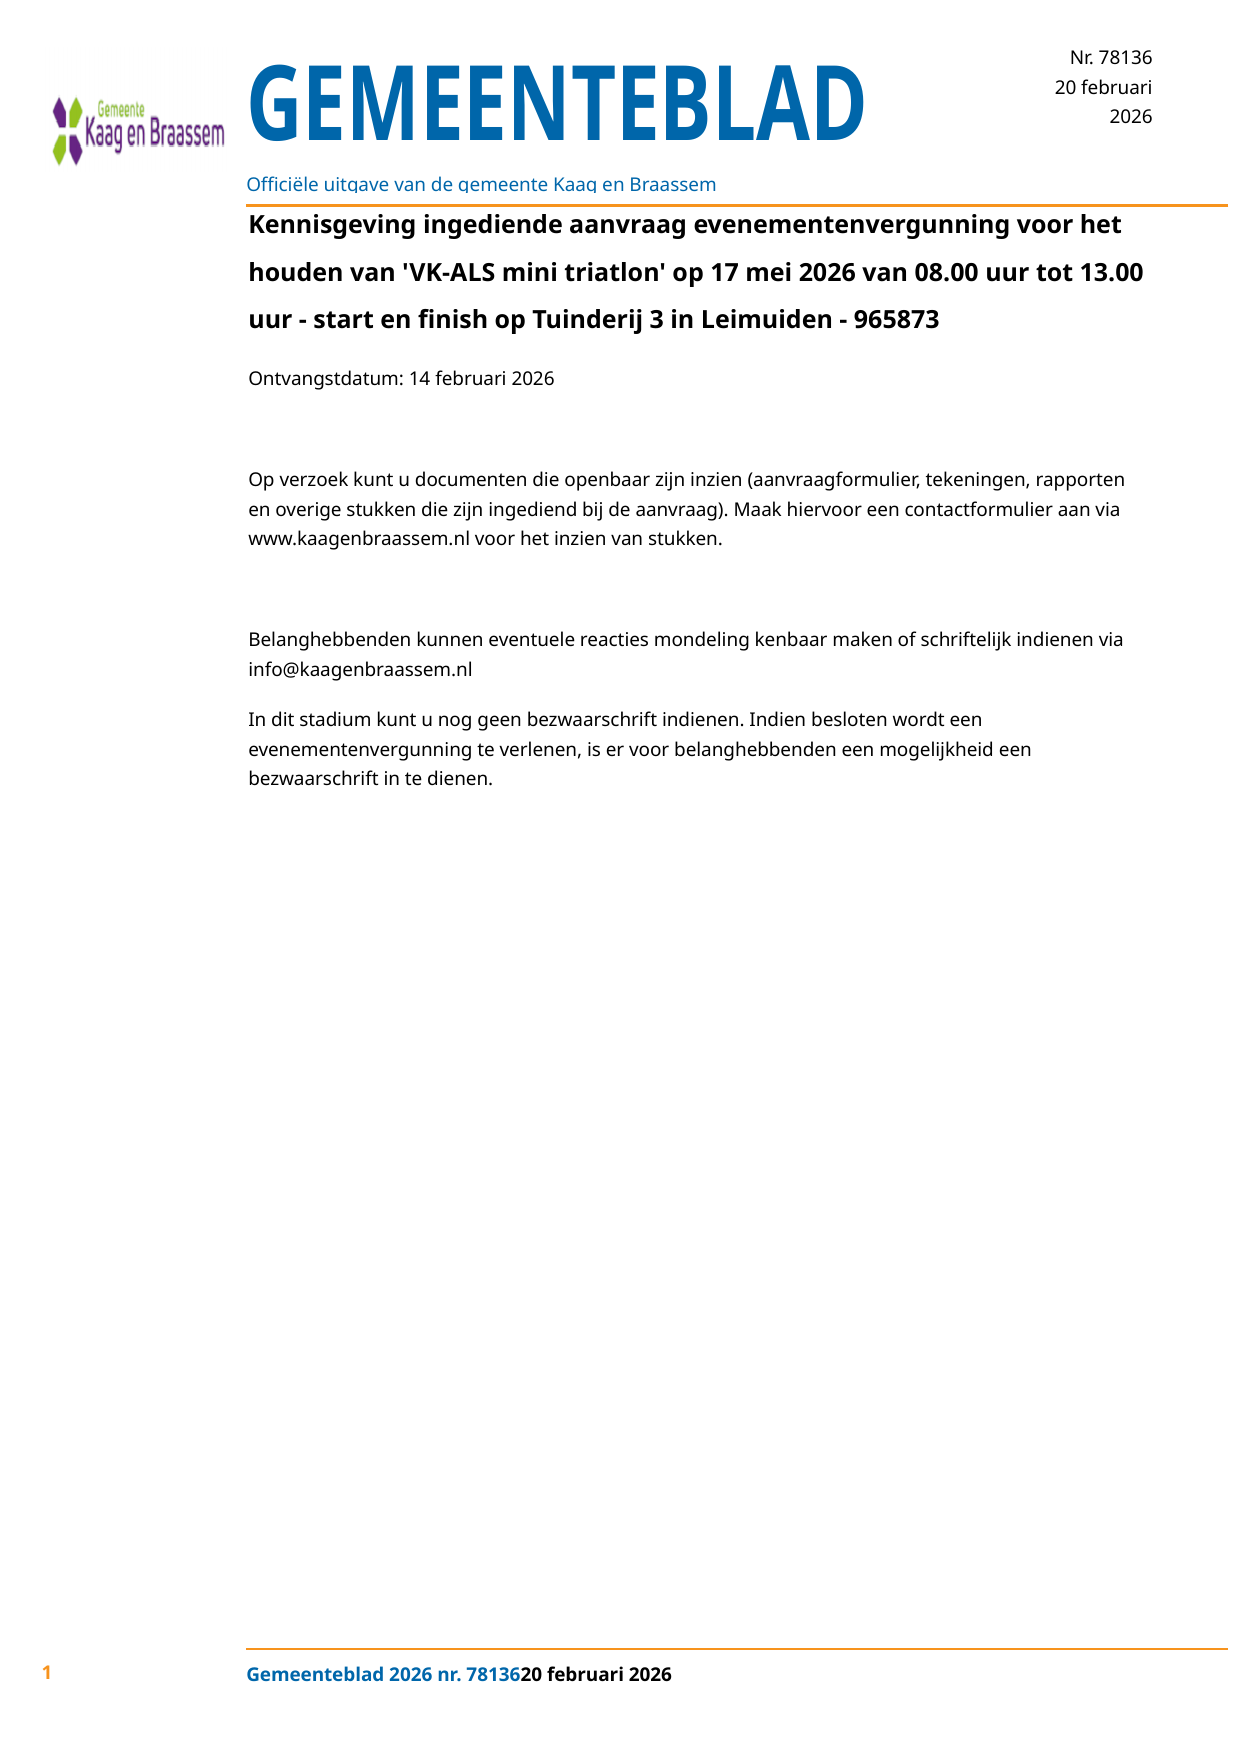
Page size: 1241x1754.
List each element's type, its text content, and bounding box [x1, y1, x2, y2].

text In dit stadium kunt u nog geen bezwaarschrift indienen. Indien besloten wordt een evenementenvergunning te verlenen, is er voor belanghebbenden een mogelijkheid een bezwaarschrift in te dienen. [248, 706, 1152, 791]
picture [41, 47, 231, 172]
text Kennisgeving ingediende aanvraag evenementenvergunning voor het houden van 'VK-ALS mini triatlon' op 17 mei 2026 van 08.00 uur tot 13.00 uur - start en finish op Tuinderij 3 in Leimuiden - 965873 [248, 207, 1152, 336]
text Op verzoek kunt u documenten die openbaar zijn inzien (aanvraagformulier, tekeningen, rapporten en overige stukken die zijn ingediend bij de aanvraag). Maak hiervoor een contactformulier aan via www.kaagenbraassem.nl voor het inzien van stukken. [248, 466, 1152, 551]
text Ontvangstdatum: 14 februari 2026 [248, 366, 1152, 391]
text Belanghebbenden kunnen eventuele reacties mondeling kenbaar maken of schriftelijk indienen via info@kaagenbraassem.nl [248, 626, 1152, 682]
